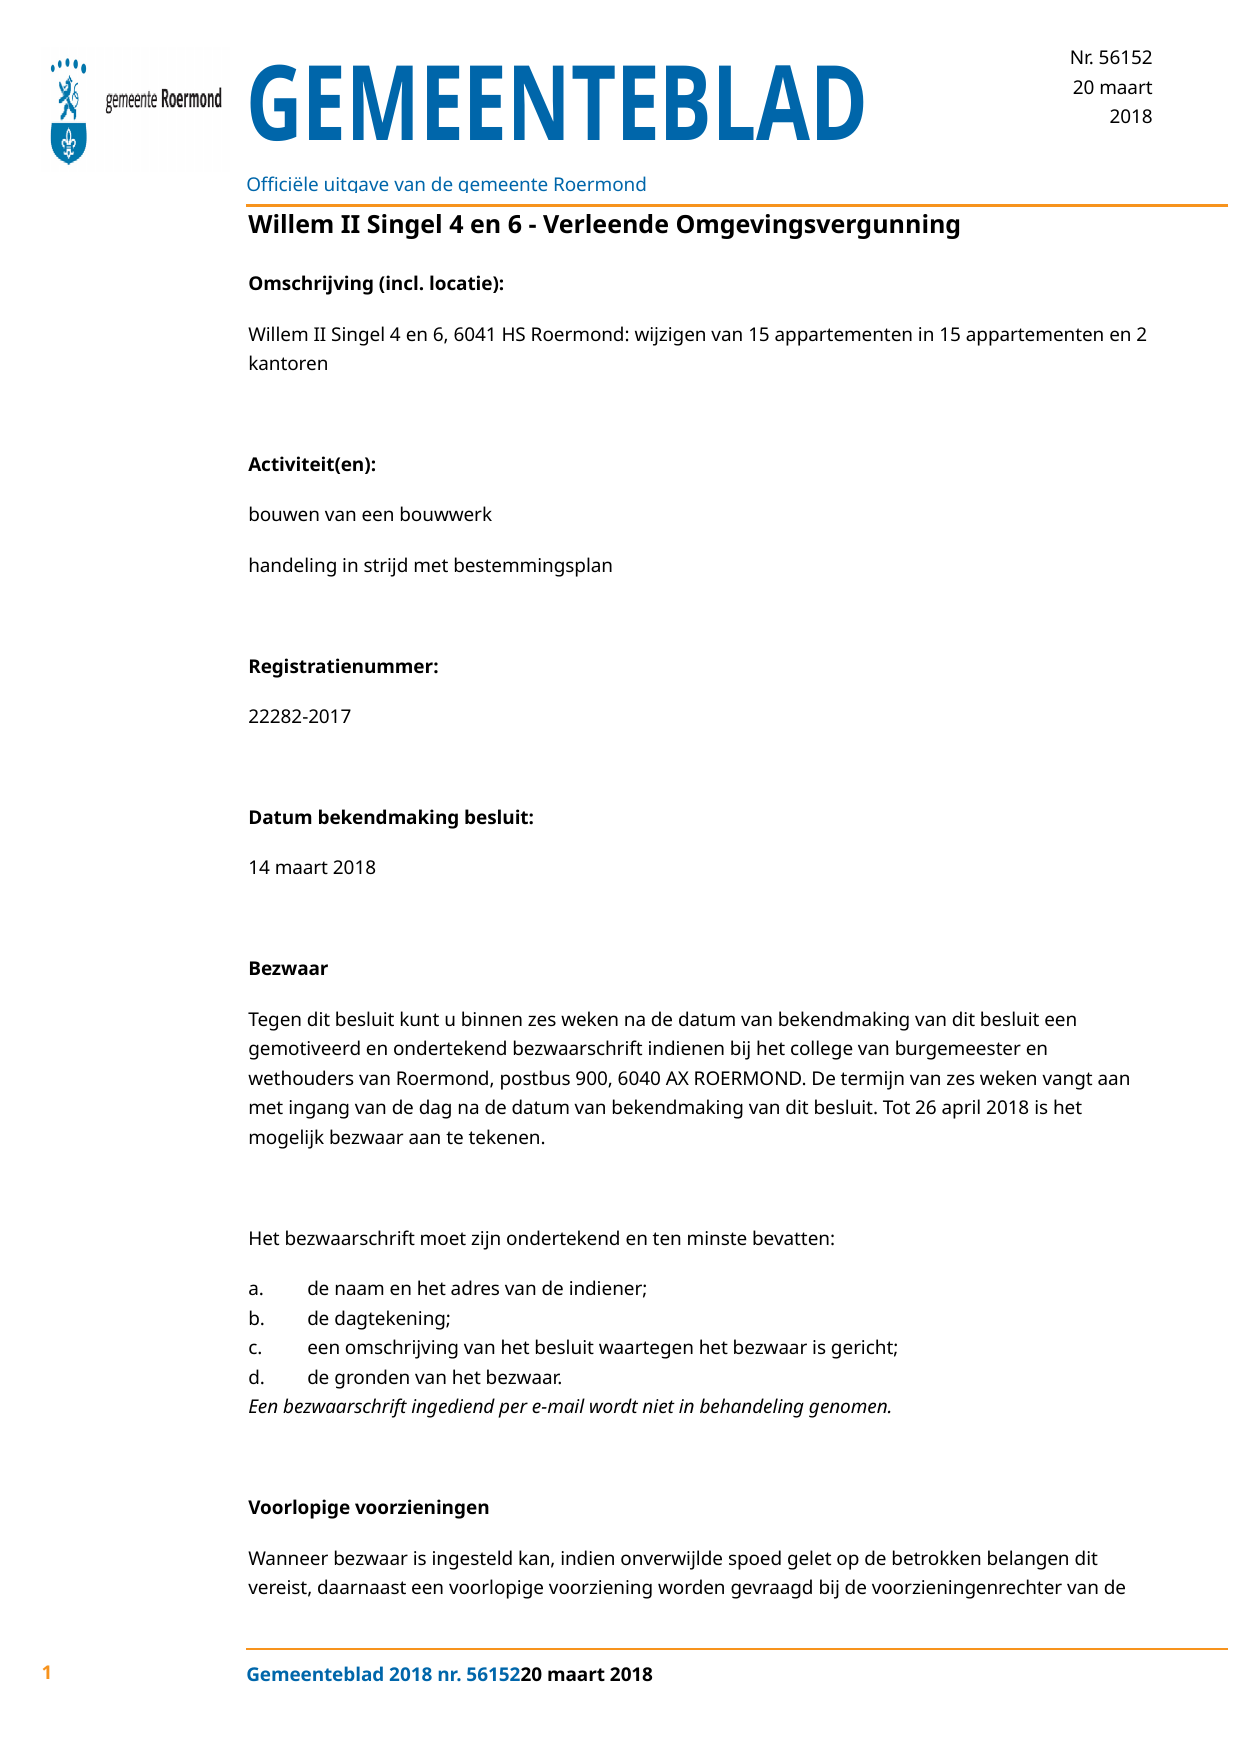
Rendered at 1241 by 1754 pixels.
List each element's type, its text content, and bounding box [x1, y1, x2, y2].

text Wanneer bezwaar is ingesteld kan, indien onverwijlde spoed gelet op de betrokken belangen dit vereist, daarnaast een voorlopige voorziening worden gevraagd bij de voorzieningenrechter van de [248, 1545, 1152, 1600]
text bouwen van een bouwwerk [248, 502, 1152, 527]
text Registratienummer: [248, 653, 1152, 678]
text Tegen dit besluit kunt u binnen zes weken na de datum van bekendmaking van dit besluit een gemotiveerd en ondertekend bezwaarschrift indienen bij het college van burgemeester en wethouders van Roermond, postbus 900, 6040 AX ROERMOND. De termijn van zes weken vangt aan met ingang van de dag na de datum van bekendmaking van dit besluit. Tot 26 april 2018 is het mogelijk bezwaar aan te tekenen. [248, 1006, 1152, 1150]
text Datum bekendmaking besluit: [248, 804, 1152, 830]
text Een bezwaarschrift ingediend per e-mail wordt niet in behandeling genomen. [248, 1394, 1152, 1419]
text Willem II Singel 4 en 6, 6041 HS Roermond: wijzigen van 15 appartementen in 15 appartementen en 2 kantoren [248, 321, 1152, 376]
text Bezwaar [248, 955, 1152, 981]
text Omschrijving (incl. locatie): [248, 270, 1152, 296]
list de naam en het adres van de indiener; [248, 1275, 1152, 1301]
text Willem II Singel 4 en 6 - Verleende Omgevingsvergunning [248, 207, 1152, 241]
list een omschrijving van het besluit waartegen het bezwaar is gericht; [248, 1334, 1152, 1360]
picture [41, 47, 231, 172]
text 22282-2017 [248, 703, 1152, 729]
list de dagtekening; [248, 1305, 1152, 1331]
text Voorlopige voorzieningen [248, 1494, 1152, 1520]
text Het bezwaarschrift moet zijn ondertekend en ten minste bevatten: [248, 1225, 1152, 1251]
list de gronden van het bezwaar. [248, 1364, 1152, 1390]
text Activiteit(en): [248, 451, 1152, 477]
text 14 maart 2018 [248, 854, 1152, 880]
text handeling in strijd met bestemmingsplan [248, 552, 1152, 578]
